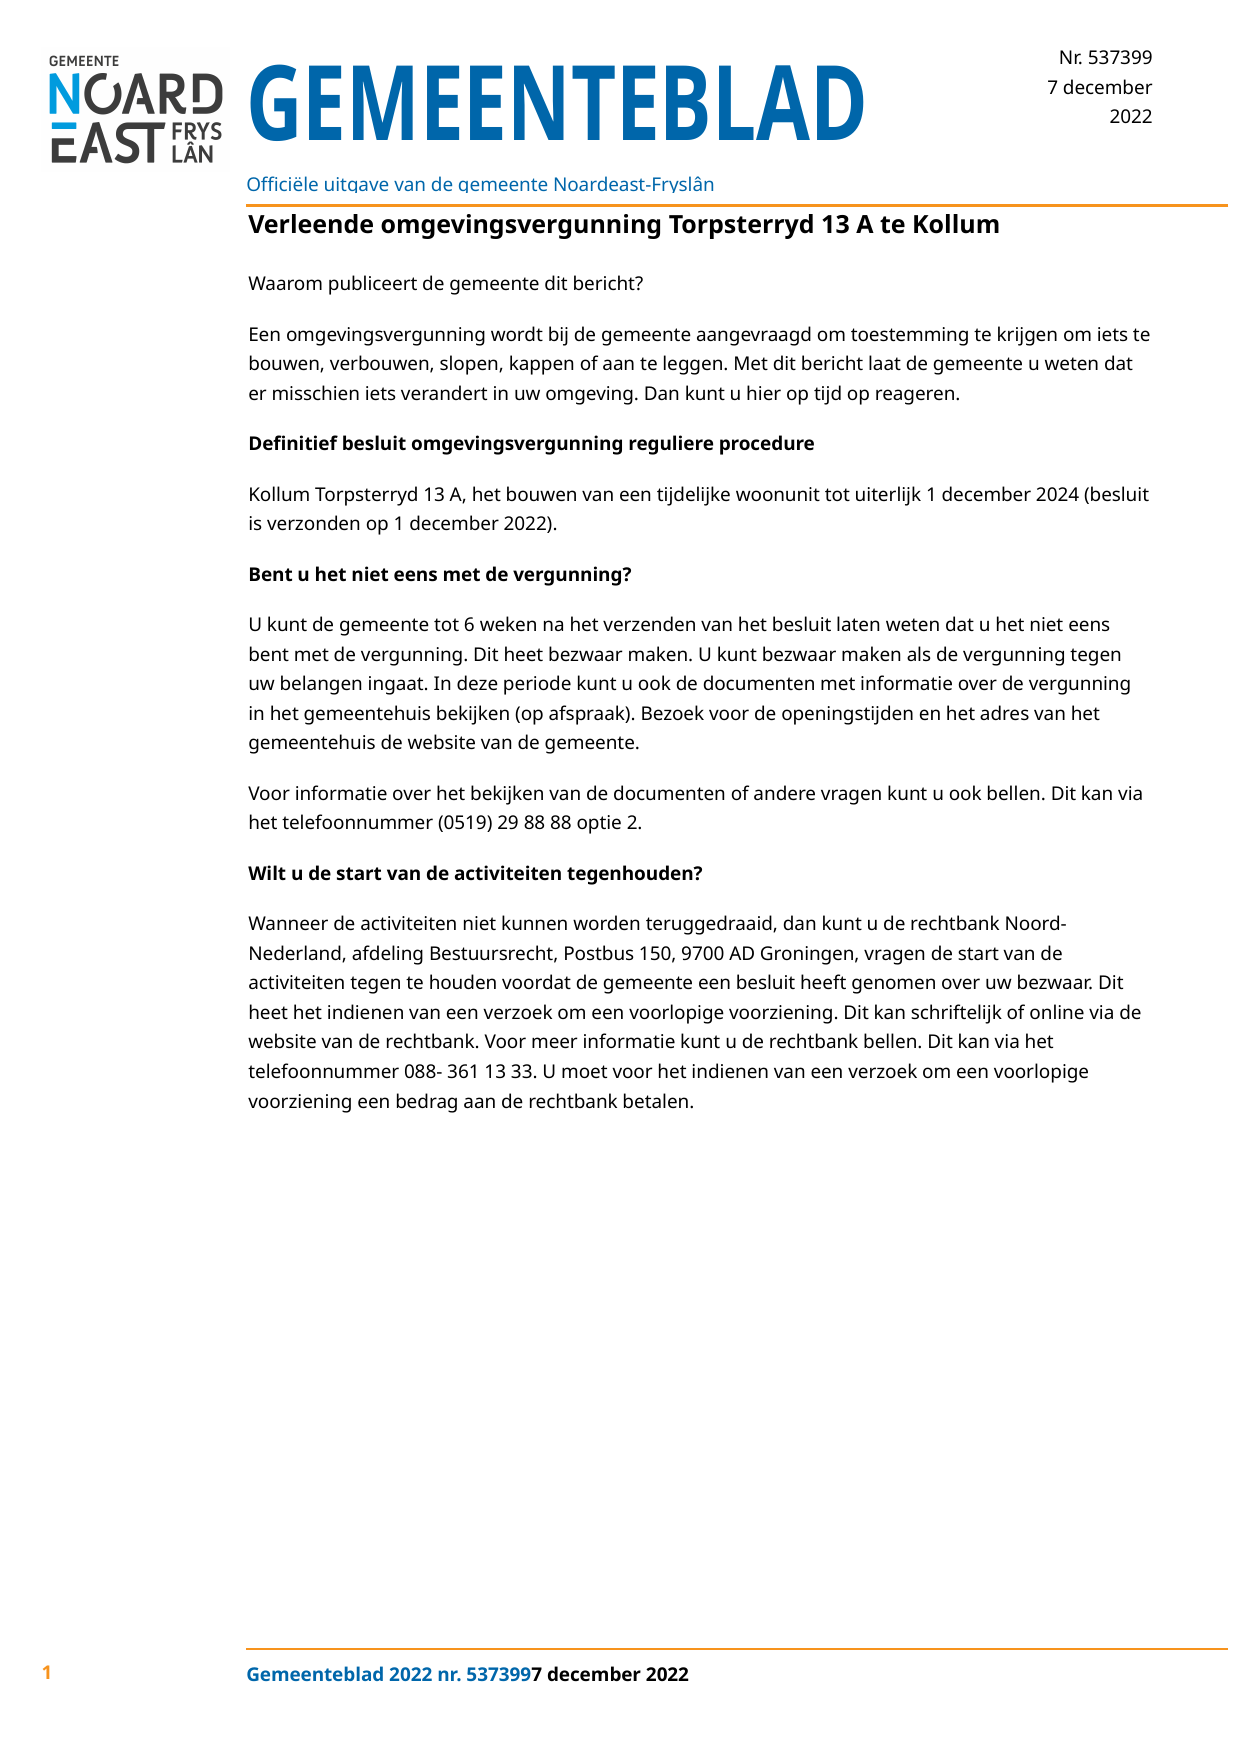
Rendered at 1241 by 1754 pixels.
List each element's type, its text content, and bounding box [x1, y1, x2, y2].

text Kollum Torpsterryd 13 A, het bouwen van een tijdelijke woonunit tot uiterlijk 1 december 2024 (besluit is verzonden op 1 december 2022). [248, 481, 1152, 536]
text Wanneer de activiteiten niet kunnen worden teruggedraaid, dan kunt u de rechtbank Noord-Nederland, afdeling Bestuursrecht, Postbus 150, 9700 AD Groningen, vragen de start van de activiteiten tegen te houden voordat de gemeente een besluit heeft genomen over uw bezwaar. Dit heet het indienen van een verzoek om een voorlopige voorziening. Dit kan schriftelijk of online via de website van de rechtbank. Voor meer informatie kunt u de rechtbank bellen. Dit kan via het telefoonnummer 088- 361 13 33. U moet voor het indienen van een verzoek om een voorlopige voorziening een bedrag aan de rechtbank betalen. [248, 910, 1152, 1113]
text Verleende omgevingsvergunning Torpsterryd 13 A te Kollum [248, 207, 1152, 241]
text Bent u het niet eens met de vergunning? [248, 561, 1152, 586]
text Wilt u de start van de activiteiten tegenhouden? [248, 860, 1152, 886]
text U kunt de gemeente tot 6 weken na het verzenden van het besluit laten weten dat u het niet eens bent met de vergunning. Dit heet bezwaar maken. U kunt bezwaar maken als de vergunning tegen uw belangen ingaat. In deze periode kunt u ook de documenten met informatie over de vergunning in het gemeentehuis bekijken (op afspraak). Bezoek voor de openingstijden en het adres van het gemeentehuis de website van de gemeente. [248, 611, 1152, 755]
picture [41, 47, 231, 172]
text Een omgevingsvergunning wordt bij de gemeente aangevraagd om toestemming te krijgen om iets te bouwen, verbouwen, slopen, kappen of aan te leggen. Met dit bericht laat de gemeente u weten dat er misschien iets verandert in uw omgeving. Dan kunt u hier op tijd op reageren. [248, 321, 1152, 406]
text Waarom publiceert de gemeente dit bericht? [248, 270, 1152, 296]
text Voor informatie over het bekijken van de documenten of andere vragen kunt u ook bellen. Dit kan via het telefoonnummer (0519) 29 88 88 optie 2. [248, 780, 1152, 835]
text Definitief besluit omgevingsvergunning reguliere procedure [248, 430, 1152, 456]
